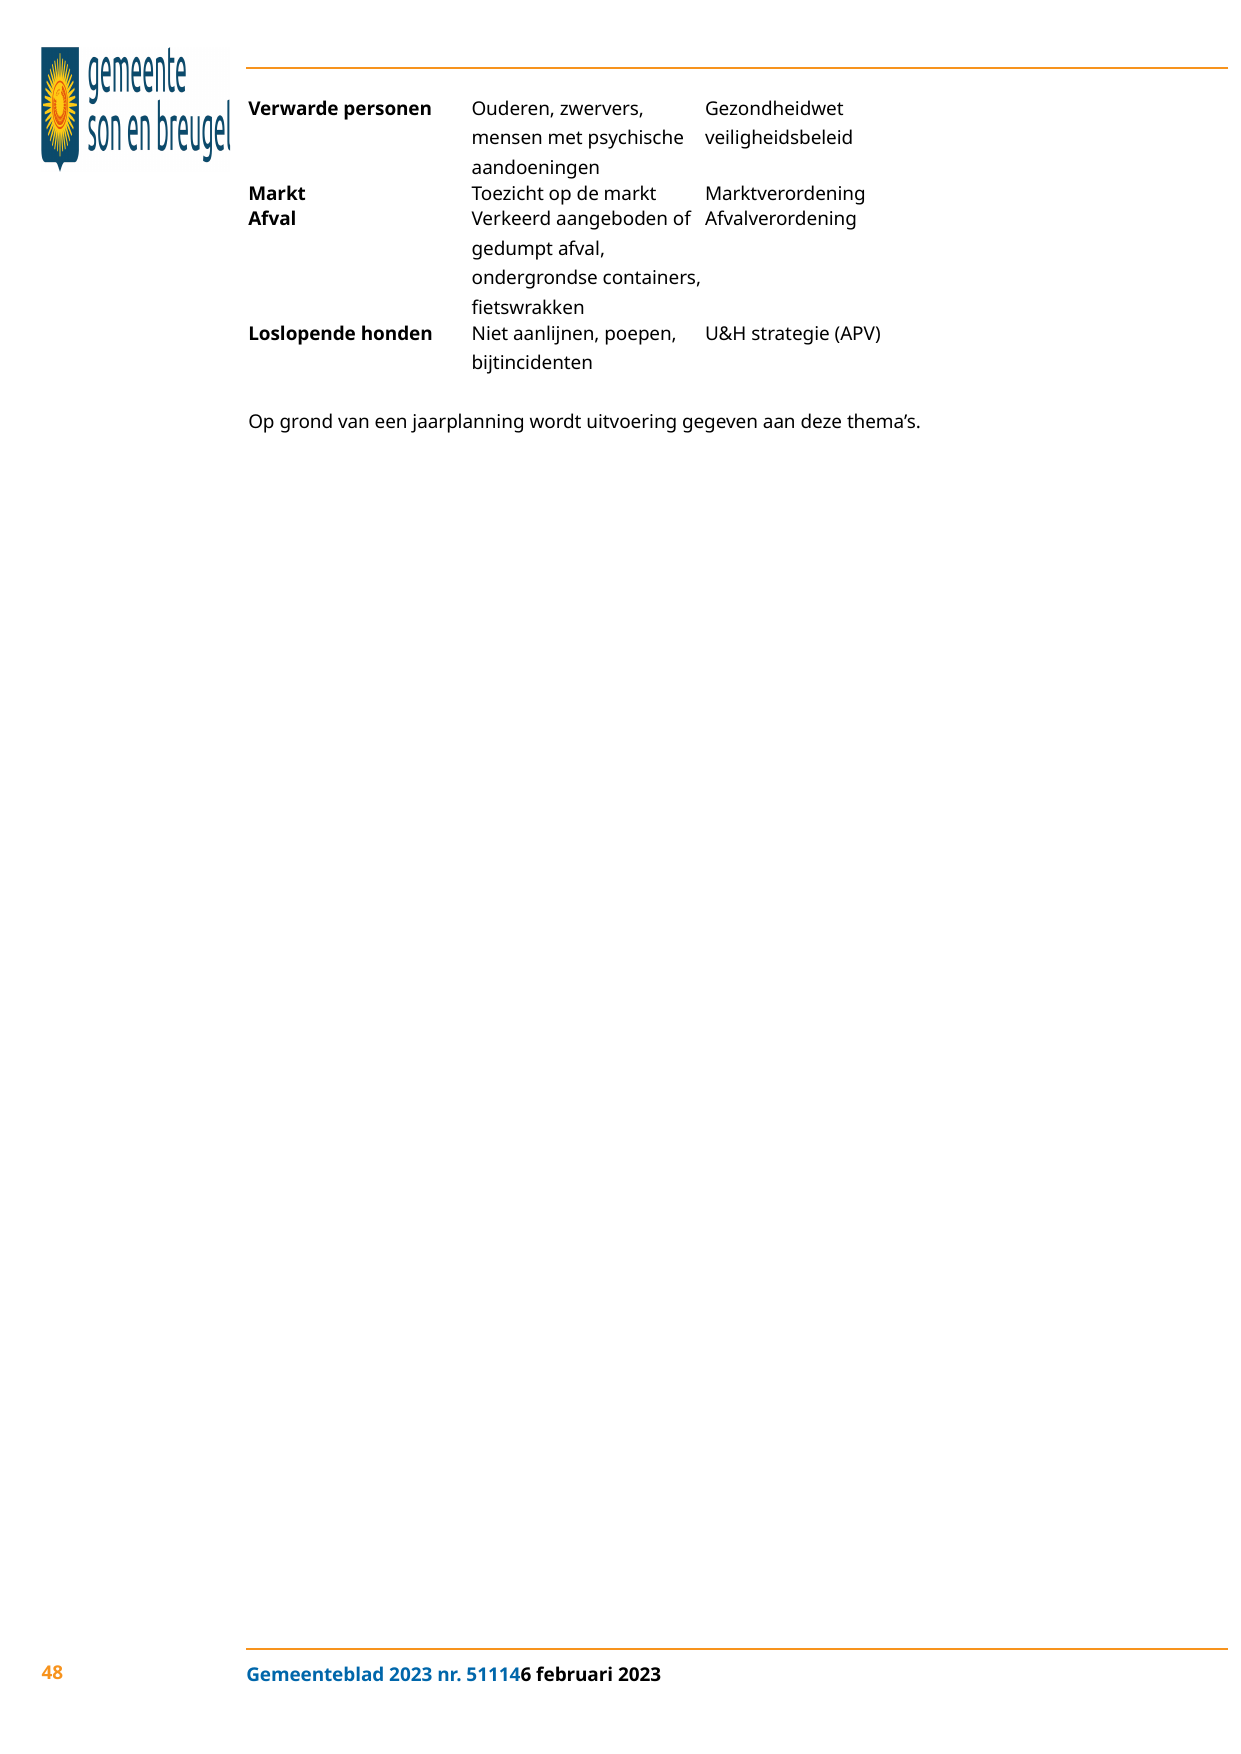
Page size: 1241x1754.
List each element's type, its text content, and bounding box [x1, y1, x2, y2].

table_cell Markt [248, 180, 471, 205]
text Op grond van een jaarplanning wordt uitvoering gegeven aan deze thema’s. [248, 408, 1152, 434]
table_cell Toezicht op de markt [471, 180, 705, 205]
table_cell [928, 320, 1152, 375]
table_cell Niet aanlijnen, poepen, bijtincidenten [471, 320, 705, 375]
table_cell Loslopende honden [248, 320, 471, 375]
table_cell [928, 205, 1152, 320]
table_cell U&H strategie (APV) [705, 320, 928, 375]
table_cell Afvalverordening [705, 205, 928, 320]
table_cell Afval [248, 205, 471, 320]
picture [41, 47, 231, 172]
table_cell Verkeerd aangeboden of gedumpt afval, ondergrondse containers, fietswrakken [471, 205, 705, 320]
table_cell Gezondheidwet veiligheidsbeleid [705, 95, 928, 180]
table_cell [928, 95, 1152, 180]
table_cell Verwarde personen [248, 95, 471, 180]
table_cell [928, 180, 1152, 205]
table_cell Marktverordening [705, 180, 928, 205]
table_cell Ouderen, zwervers, mensen met psychische aandoeningen [471, 95, 705, 180]
